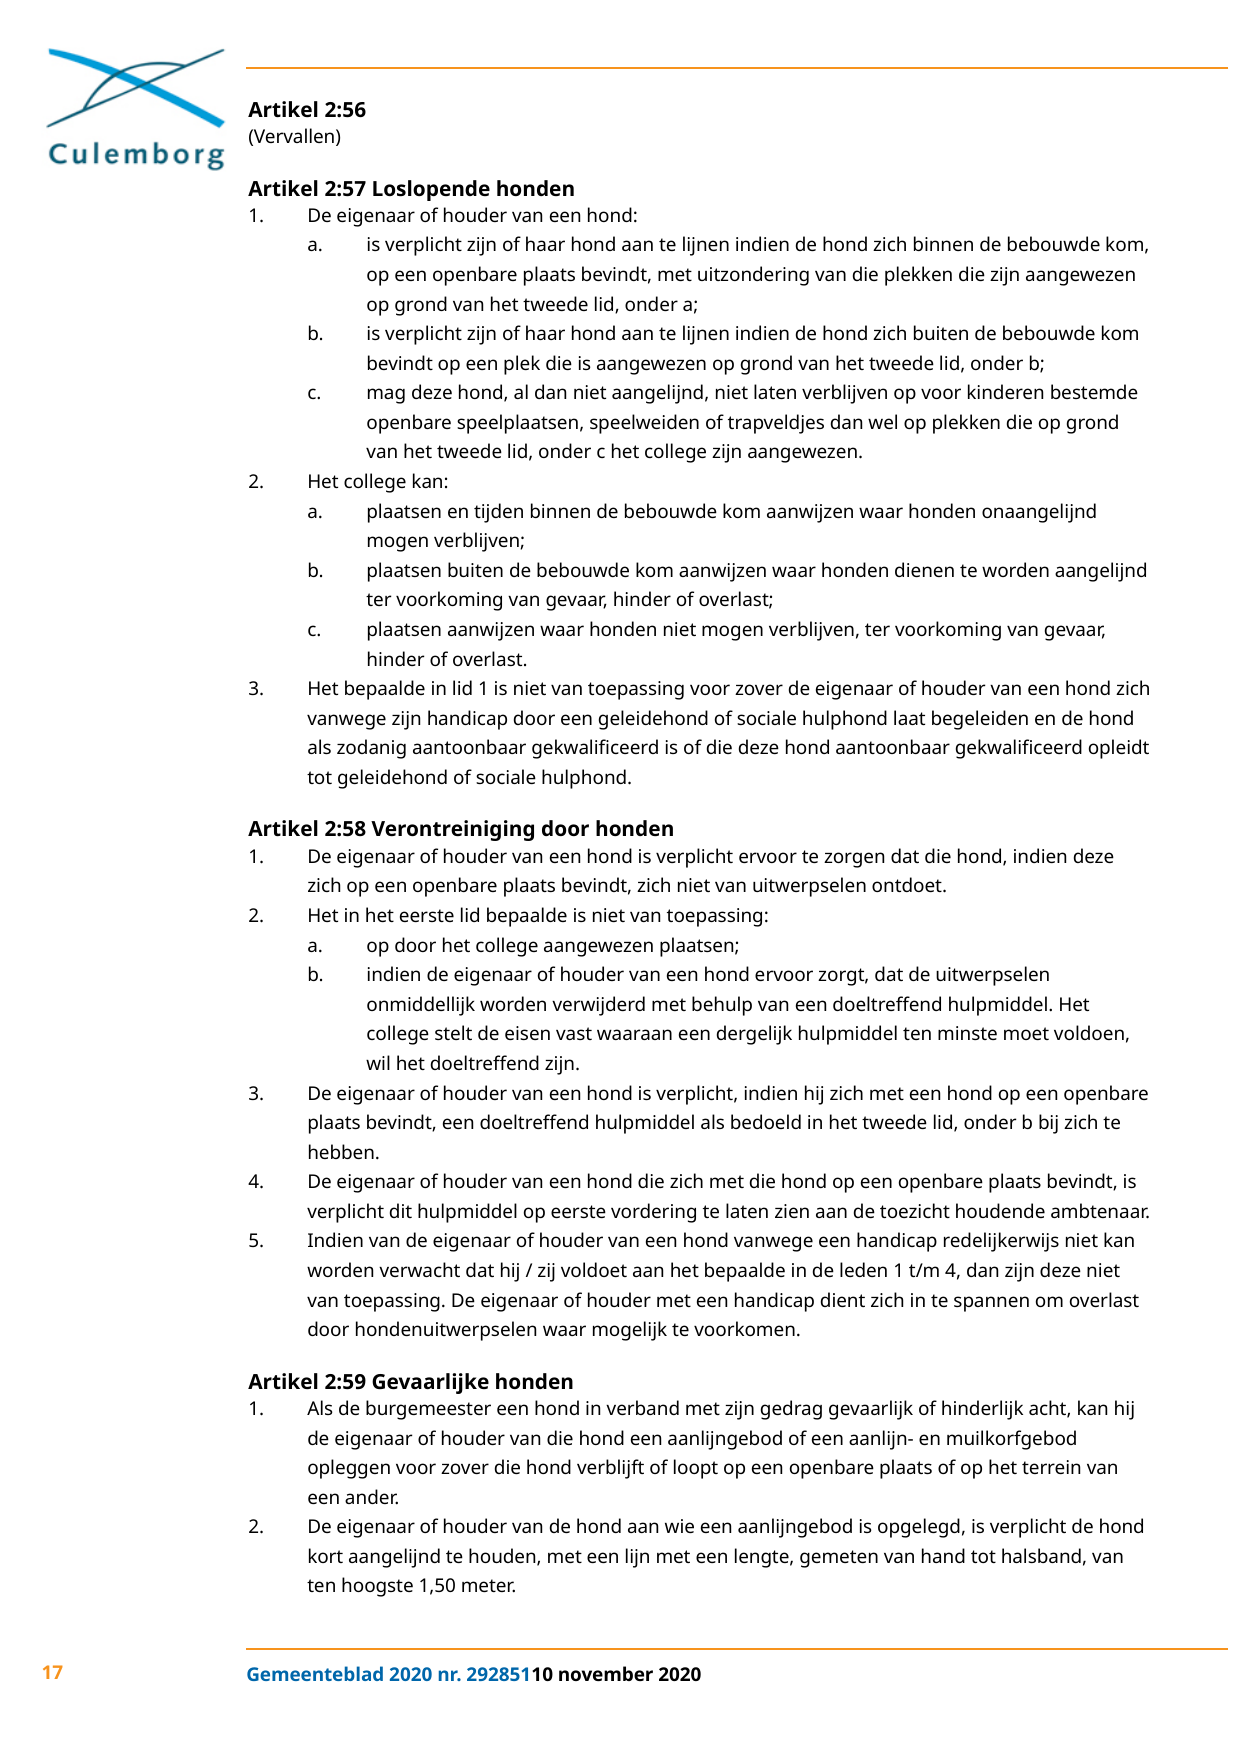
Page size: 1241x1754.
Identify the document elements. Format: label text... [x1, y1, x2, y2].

list Indien van de eigenaar of houder van een hond vanwege een handicap redelijkerwijs niet kan worden verwacht dat hij / zij voldoet aan het bepaalde in de leden 1 t/m 4, dan zijn deze niet van toepassing. De eigenaar of houder met een handicap dient zich in te spannen om overlast door hondenuitwerpselen waar mogelijk te voorkomen. [248, 1228, 1152, 1342]
list De eigenaar of houder van een hond: [248, 202, 1152, 228]
list Het bepaalde in lid 1 is niet van toepassing voor zover de eigenaar of houder van een hond zich vanwege zijn handicap door een geleidehond of sociale hulphond laat begeleiden en de hond als zodanig aantoonbaar gekwalificeerd is of die deze hond aantoonbaar gekwalificeerd opleidt tot geleidehond of sociale hulphond. [248, 675, 1152, 790]
list De eigenaar of houder van een hond is verplicht ervoor te zorgen dat die hond, indien deze zich op een openbare plaats bevindt, zich niet van uitwerpselen ontdoet. [248, 843, 1152, 898]
list De eigenaar of houder van de hond aan wie een aanlijngebod is opgelegd, is verplicht de hond kort aangelijnd te houden, met een lijn met een lengte, gemeten van hand tot halsband, van ten hoogste 1,50 meter. [248, 1513, 1152, 1598]
text Artikel 2:57 Loslopende honden [248, 174, 1152, 202]
list is verplicht zijn of haar hond aan te lijnen indien de hond zich binnen de bebouwde kom, op een openbare plaats bevindt, met uitzondering van die plekken die zijn aangewezen op grond van het tweede lid, onder a; [307, 232, 1152, 317]
text (Vervallen) [248, 123, 1152, 149]
list indien de eigenaar of houder van een hond ervoor zorgt, dat de uitwerpselen onmiddellijk worden verwijderd met behulp van een doeltreffend hulpmiddel. Het college stelt de eisen vast waaraan een dergelijk hulpmiddel ten minste moet voldoen, wil het doeltreffend zijn. [307, 961, 1152, 1076]
list is verplicht zijn of haar hond aan te lijnen indien de hond zich buiten de bebouwde kom bevindt op een plek die is aangewezen op grond van het tweede lid, onder b; [307, 320, 1152, 376]
list De eigenaar of houder van een hond is verplicht, indien hij zich met een hond op een openbare plaats bevindt, een doeltreffend hulpmiddel als bedoeld in het tweede lid, onder b bij zich te hebben. [248, 1080, 1152, 1164]
list Het college kan: [248, 468, 1152, 494]
picture [41, 47, 231, 172]
list De eigenaar of houder van een hond die zich met die hond op een openbare plaats bevindt, is verplicht dit hulpmiddel op eerste vordering te laten zien aan de toezicht houdende ambtenaar. [248, 1168, 1152, 1224]
list plaatsen en tijden binnen de bebouwde kom aanwijzen waar honden onaangelijnd mogen verblijven; [307, 498, 1152, 553]
list plaatsen aanwijzen waar honden niet mogen verblijven, ter voorkoming van gevaar, hinder of overlast. [307, 616, 1152, 672]
list plaatsen buiten de bebouwde kom aanwijzen waar honden dienen te worden aangelijnd ter voorkoming van gevaar, hinder of overlast; [307, 557, 1152, 612]
list op door het college aangewezen plaatsen; [307, 932, 1152, 957]
list Het in het eerste lid bepaalde is niet van toepassing: [248, 902, 1152, 928]
list Als de burgemeester een hond in verband met zijn gedrag gevaarlijk of hinderlijk acht, kan hij de eigenaar of houder van die hond een aanlijngebod of een aanlijn- en muilkorfgebod opleggen voor zover die hond verblijft of loopt op een openbare plaats of op het terrein van een ander. [248, 1395, 1152, 1510]
text Artikel 2:56 [248, 95, 1152, 123]
text Artikel 2:59 Gevaarlijke honden [248, 1367, 1152, 1395]
list mag deze hond, al dan niet aangelijnd, niet laten verblijven op voor kinderen bestemde openbare speelplaatsen, speelweiden of trapveldjes dan wel op plekken die op grond van het tweede lid, onder c het college zijn aangewezen. [307, 379, 1152, 464]
text Artikel 2:58 Verontreiniging door honden [248, 814, 1152, 843]
